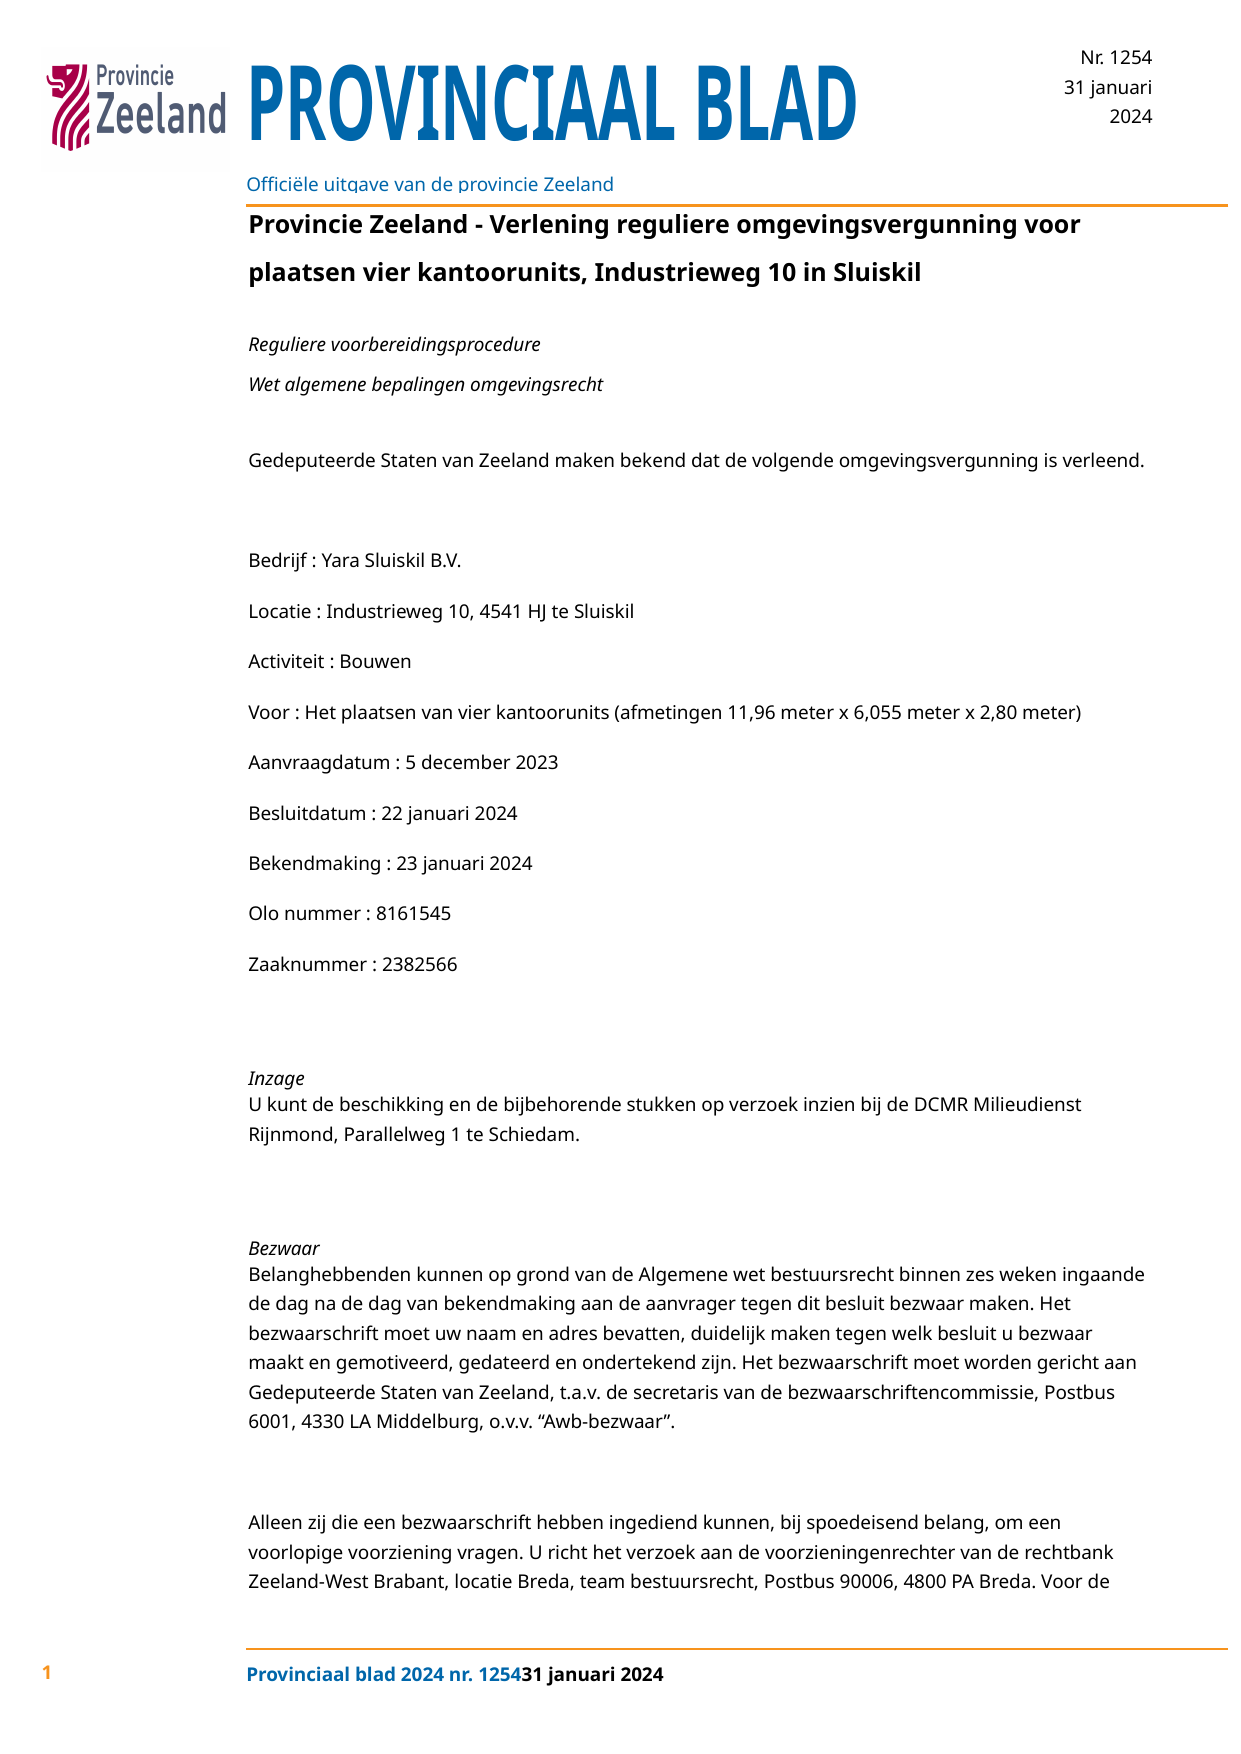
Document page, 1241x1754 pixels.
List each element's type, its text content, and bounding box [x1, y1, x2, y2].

text Aanvraagdatum : 5 december 2023 [248, 749, 1152, 775]
text Olo nummer : 8161545 [248, 901, 1152, 926]
text Bekendmaking : 23 januari 2024 [248, 850, 1152, 876]
text Voor : Het plaatsen van vier kantoorunits (afmetingen 11,96 meter x 6,055 meter x 2,80 meter) [248, 699, 1152, 725]
text Alleen zij die een bezwaarschrift hebben ingediend kunnen, bij spoedeisend belang, om een voorlopige voorziening vragen. U richt het verzoek aan de voorzieningenrechter van de rechtbank Zeeland-West Brabant, locatie Breda, team bestuursrecht, Postbus 90006, 4800 PA Breda. Voor de [248, 1509, 1152, 1594]
text Besluitdatum : 22 januari 2024 [248, 800, 1152, 826]
text Activiteit : Bouwen [248, 648, 1152, 674]
text Belanghebbenden kunnen op grond van de Algemene wet bestuursrecht binnen zes weken ingaande de dag na de dag van bekendmaking aan de aanvrager tegen dit besluit bezwaar maken. Het bezwaarschrift moet uw naam en adres bevatten, duidelijk maken tegen welk besluit u bezwaar maakt en gemotiveerd, gedateerd en ondertekend zijn. Het bezwaarschrift moet worden gericht aan Gedeputeerde Staten van Zeeland, t.a.v. de secretaris van de bezwaarschriftencommissie, Postbus 6001, 4330 LA Middelburg, o.v.v. “Awb-bezwaar”. [248, 1261, 1152, 1434]
text Bezwaar [248, 1235, 1152, 1261]
text Provincie Zeeland - Verlening reguliere omgevingsvergunning voor plaatsen vier kantoorunits, Industrieweg 10 in Sluiskil [248, 207, 1152, 288]
text Inzage [248, 1065, 1152, 1091]
text Wet algemene bepalingen omgevingsrecht [248, 371, 1152, 396]
picture [41, 47, 231, 172]
text Zaaknummer : 2382566 [248, 951, 1152, 977]
text U kunt de beschikking en de bijbehorende stukken op verzoek inzien bij de DCMR Milieudienst Rijnmond, Parallelweg 1 te Schiedam. [248, 1091, 1152, 1146]
text Gedeputeerde Staten van Zeeland maken bekend dat de volgende omgevingsvergunning is verleend. [248, 447, 1152, 473]
text Locatie : Industrieweg 10, 4541 HJ te Sluiskil [248, 598, 1152, 624]
text Reguliere voorbereidingsprocedure [248, 331, 1152, 357]
text Bedrijf : Yara Sluiskil B.V. [248, 548, 1152, 573]
